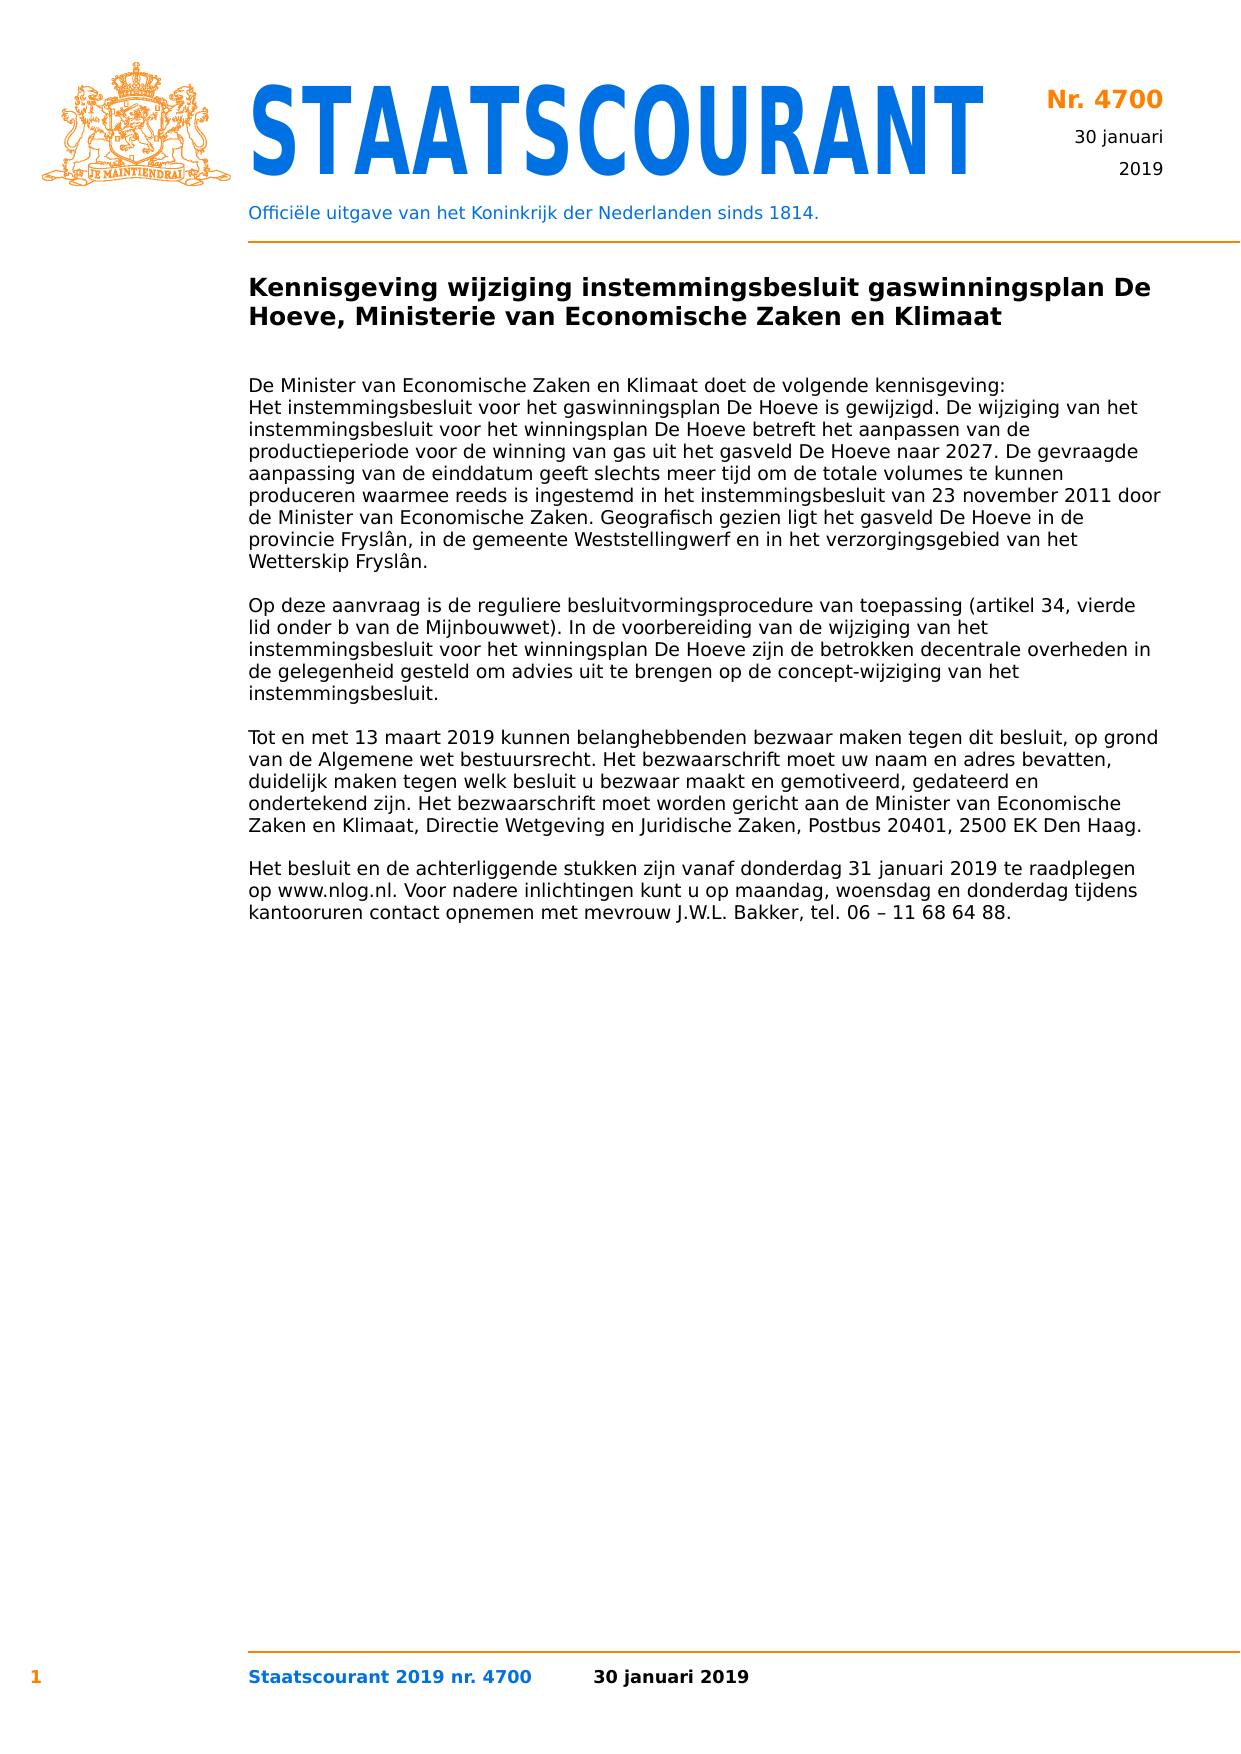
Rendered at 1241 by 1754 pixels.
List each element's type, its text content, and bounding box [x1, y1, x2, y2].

text Het instemmingsbesluit voor het gaswinningsplan De Hoeve is gewijzigd. De wijziging van het instemmingsbesluit voor het winningsplan De Hoeve betreft het aanpassen van de productieperiode voor de winning van gas uit het gasveld De Hoeve naar 2027. De gevraagde aanpassing van de einddatum geeft slechts meer tijd om de totale volumes te kunnen produceren waarmee reeds is ingestemd in het instemmingsbesluit van 23 november 2011 door de Minister van Economische Zaken. Geografisch gezien ligt het gasveld De Hoeve in de provincie Fryslân, in de gemeente Weststellingwerf en in het verzorgingsgebied van het Wetterskip Fryslân. [248, 397, 1163, 573]
text Tot en met 13 maart 2019 kunnen belanghebbenden bezwaar maken tegen dit besluit, op grond van de Algemene wet bestuursrecht. Het bezwaarschrift moet uw naam en adres bevatten, duidelijk maken tegen welk besluit u bezwaar maakt en gemotiveerd, gedateerd en ondertekend zijn. Het bezwaarschrift moet worden gericht aan de Minister van Economische Zaken en Klimaat, Directie Wetgeving en Juridische Zaken, Postbus 20401, 2500 EK Den Haag. [248, 727, 1163, 836]
table_header [25, 62, 248, 241]
subtitle Kennisgeving wijziging instemmingsbesluit gaswinningsplan De Hoeve, Ministerie van Economische Zaken en Klimaat [248, 273, 1163, 331]
text Op deze aanvraag is de reguliere besluitvormingsprocedure van toepassing (artikel 34, vierde lid onder b van de Mijnbouwwet). In de voorbereiding van de wijziging van het instemmingsbesluit voor het winningsplan De Hoeve zijn de betrokken decentrale overheden in de gelegenheid gesteld om advies uit te brengen op de concept-wijziging van het instemmingsbesluit. [248, 595, 1163, 705]
table_header STAATSCOURANT [248, 62, 998, 203]
table_cell 30 januari [998, 121, 1240, 153]
text Het besluit en de achterliggende stukken zijn vanaf donderdag 31 januari 2019 te raadplegen op www.nlog.nl. Voor nadere inlichtingen kunt u op maandag, woensdag en donderdag tijdens kantooruren contact opnemen met mevrouw J.W.L. Bakker, tel. 06 – 11 68 64 88. [248, 858, 1163, 924]
text De Minister van Economische Zaken en Klimaat doet de volgende kennisgeving: [248, 375, 1163, 397]
table_cell 2019 [998, 153, 1240, 203]
table_cell Officiële uitgave van het Koninkrijk der Nederlanden sinds 1814. [248, 203, 1240, 241]
table_header Nr. 4700 [998, 62, 1240, 121]
picture [41, 62, 231, 186]
